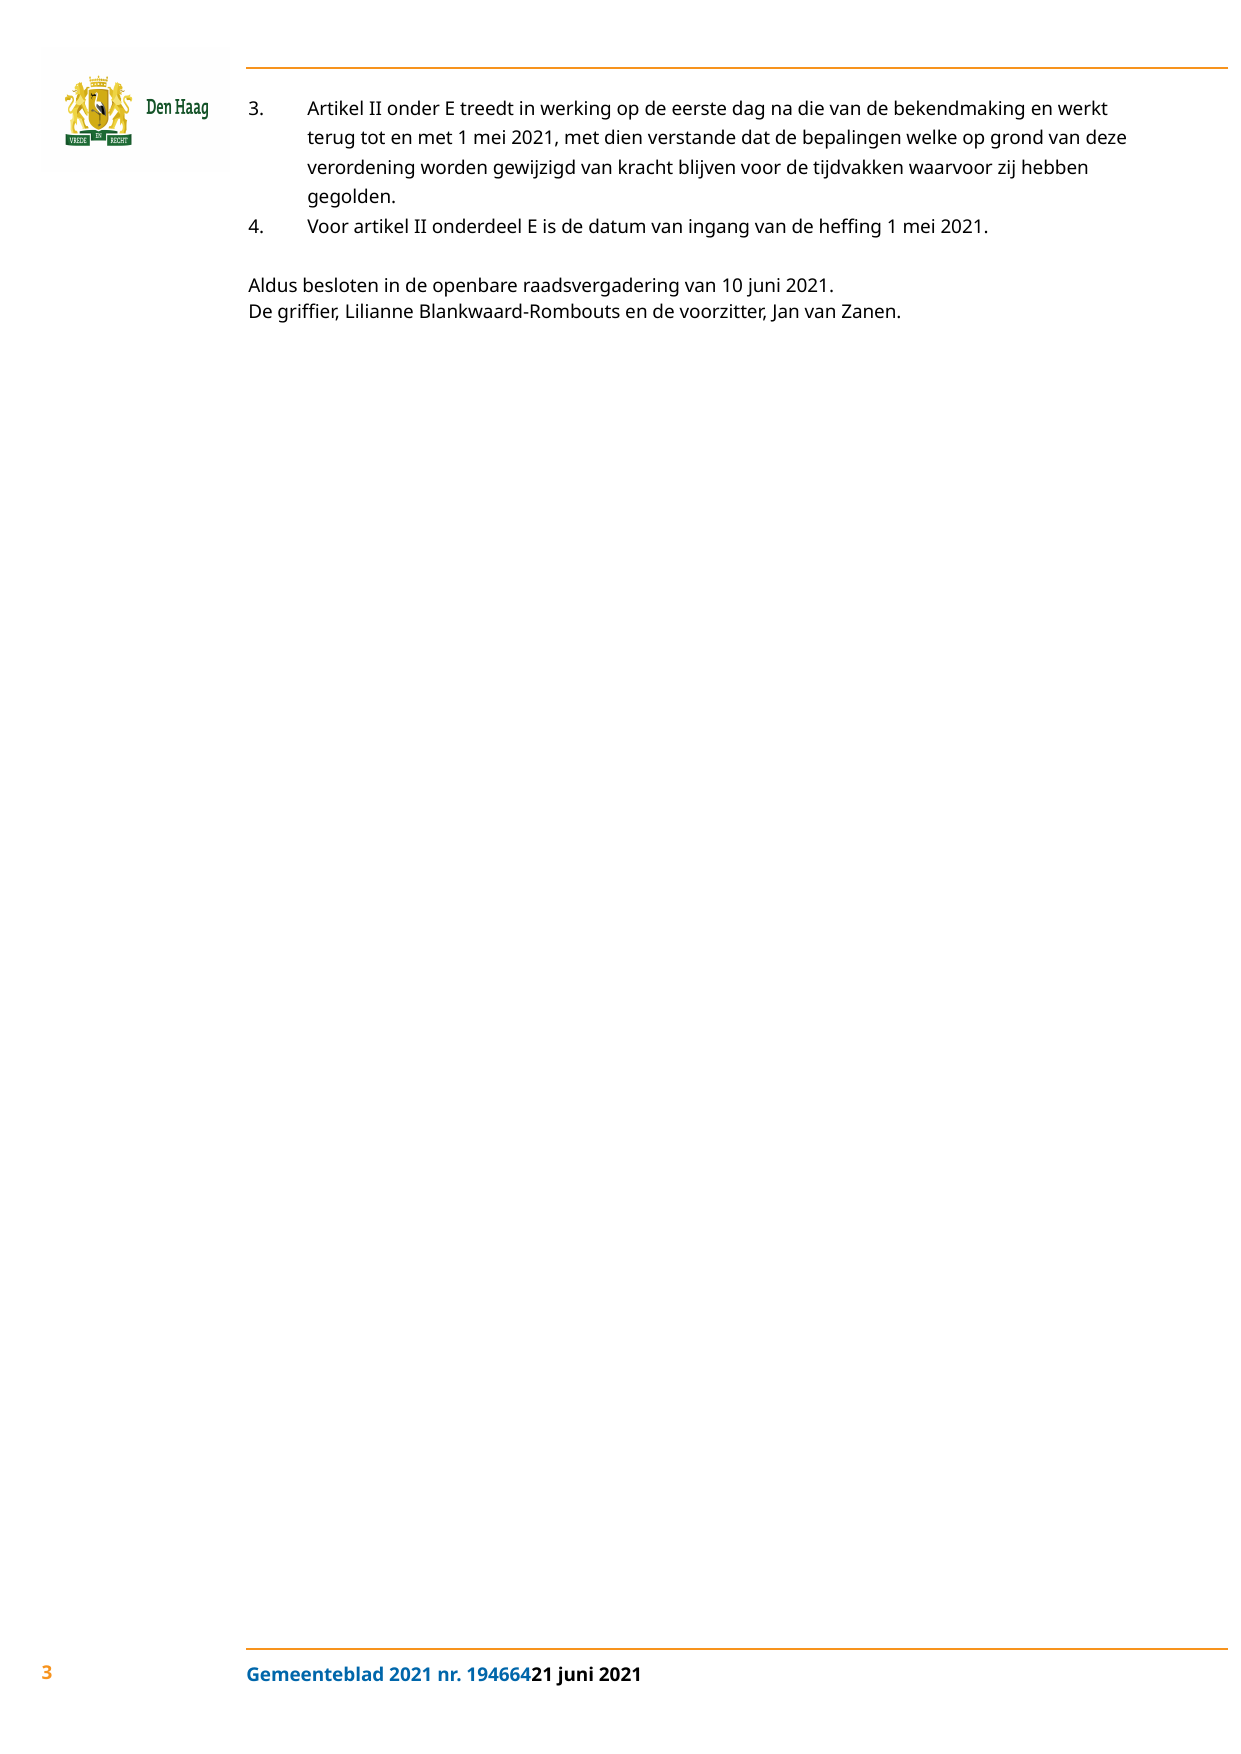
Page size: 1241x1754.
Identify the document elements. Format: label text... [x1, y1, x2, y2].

text De griffier, Lilianne Blankwaard-Rombouts en de voorzitter, Jan van Zanen. [248, 298, 1152, 324]
text Aldus besloten in de openbare raadsvergadering van 10 juni 2021. [248, 272, 1152, 298]
list Artikel II onder E treedt in werking op de eerste dag na die van de bekendmaking en werkt terug tot en met 1 mei 2021, met dien verstande dat de bepalingen welke op grond van deze verordening worden gewijzigd van kracht blijven voor de tijdvakken waarvoor zij hebben gegolden. [248, 95, 1152, 209]
list Voor artikel II onderdeel E is de datum van ingang van de heffing 1 mei 2021. [248, 213, 1152, 239]
picture [41, 47, 231, 172]
